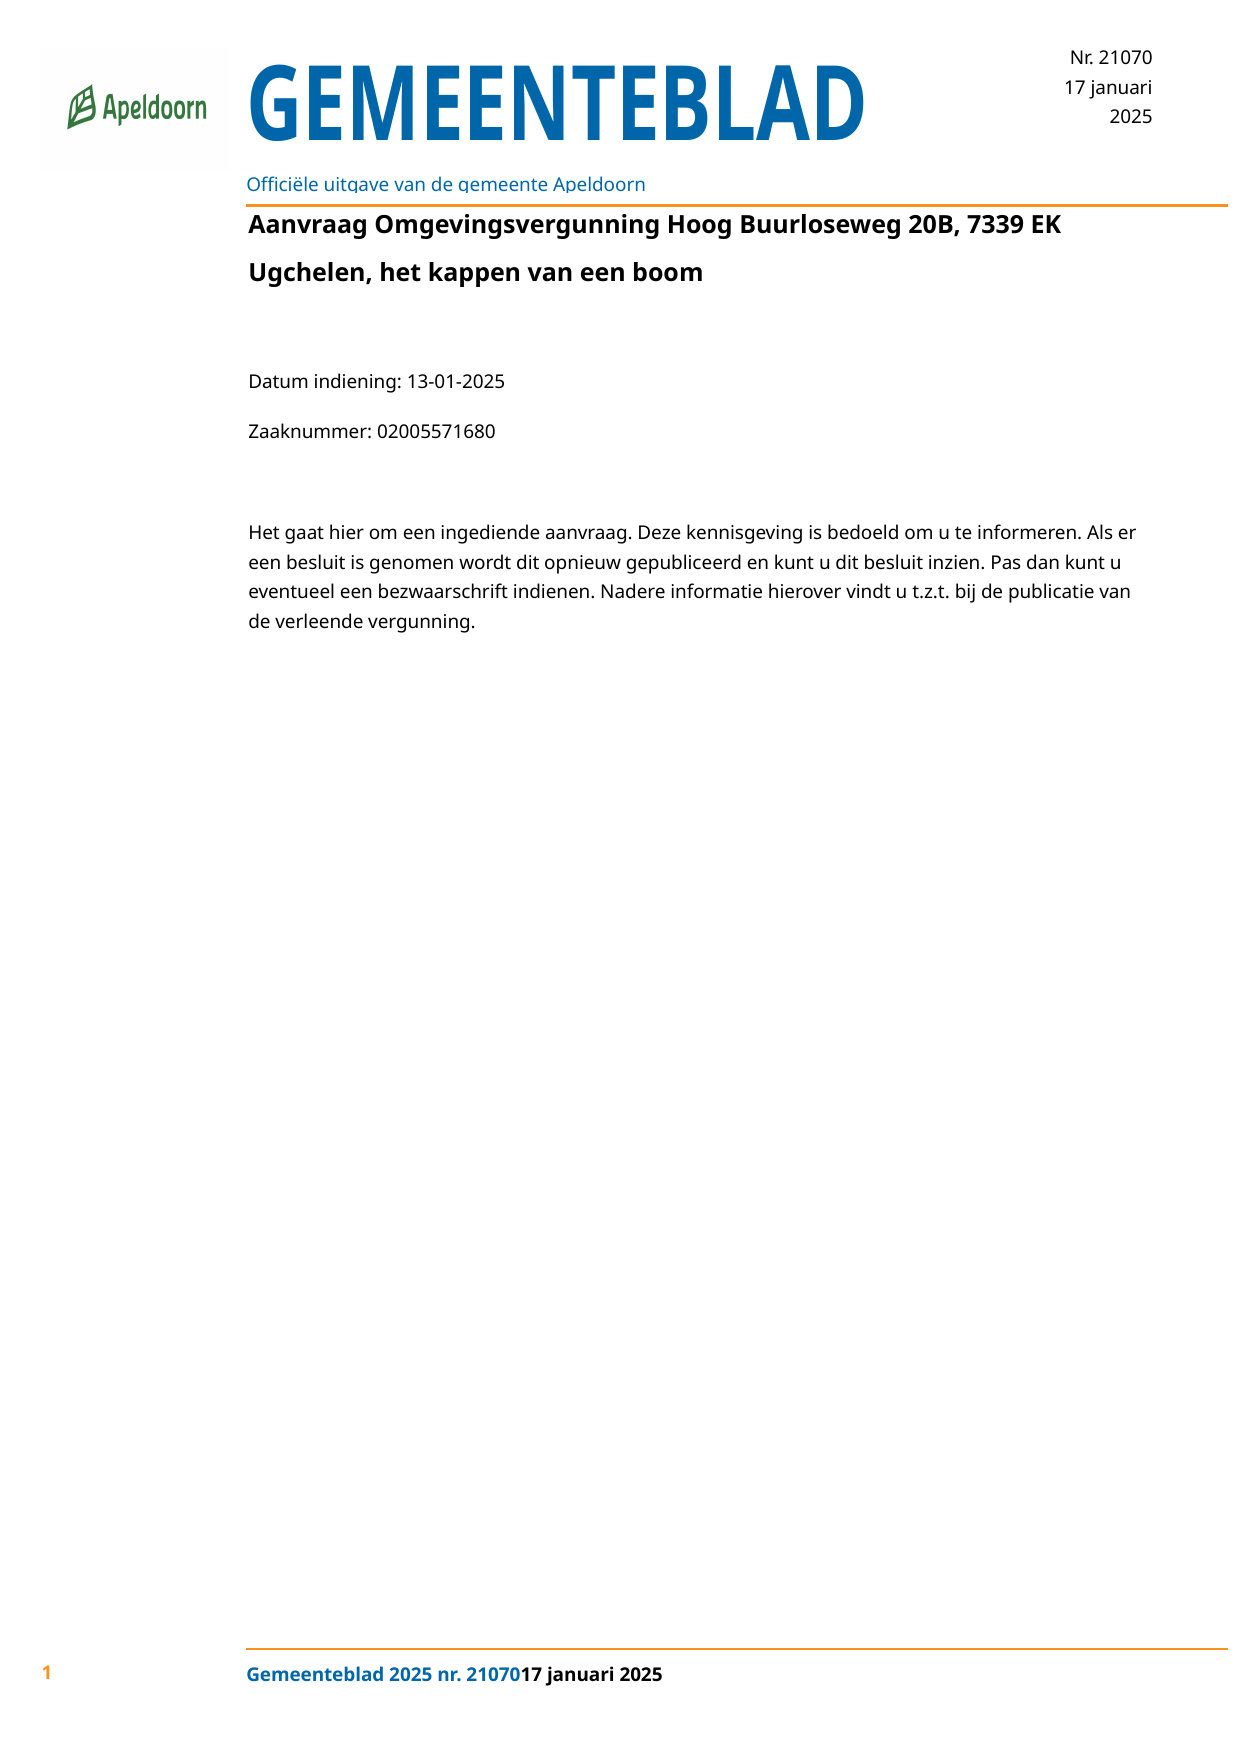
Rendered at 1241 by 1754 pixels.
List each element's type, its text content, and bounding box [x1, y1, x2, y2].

text Het gaat hier om een ingediende aanvraag. Deze kennisgeving is bedoeld om u te informeren. Als er een besluit is genomen wordt dit opnieuw gepubliceerd en kunt u dit besluit inzien. Pas dan kunt u eventueel een bezwaarschrift indienen. Nadere informatie hierover vindt u t.z.t. bij de publicatie van de verleende vergunning. [248, 519, 1152, 634]
text Datum indiening: 13-01-2025 [248, 368, 1152, 394]
text Aanvraag Omgevingsvergunning Hoog Buurloseweg 20B, 7339 EK Ugchelen, het kappen van een boom [248, 207, 1152, 288]
text Zaaknummer: 02005571680 [248, 419, 1152, 444]
picture [41, 47, 231, 172]
